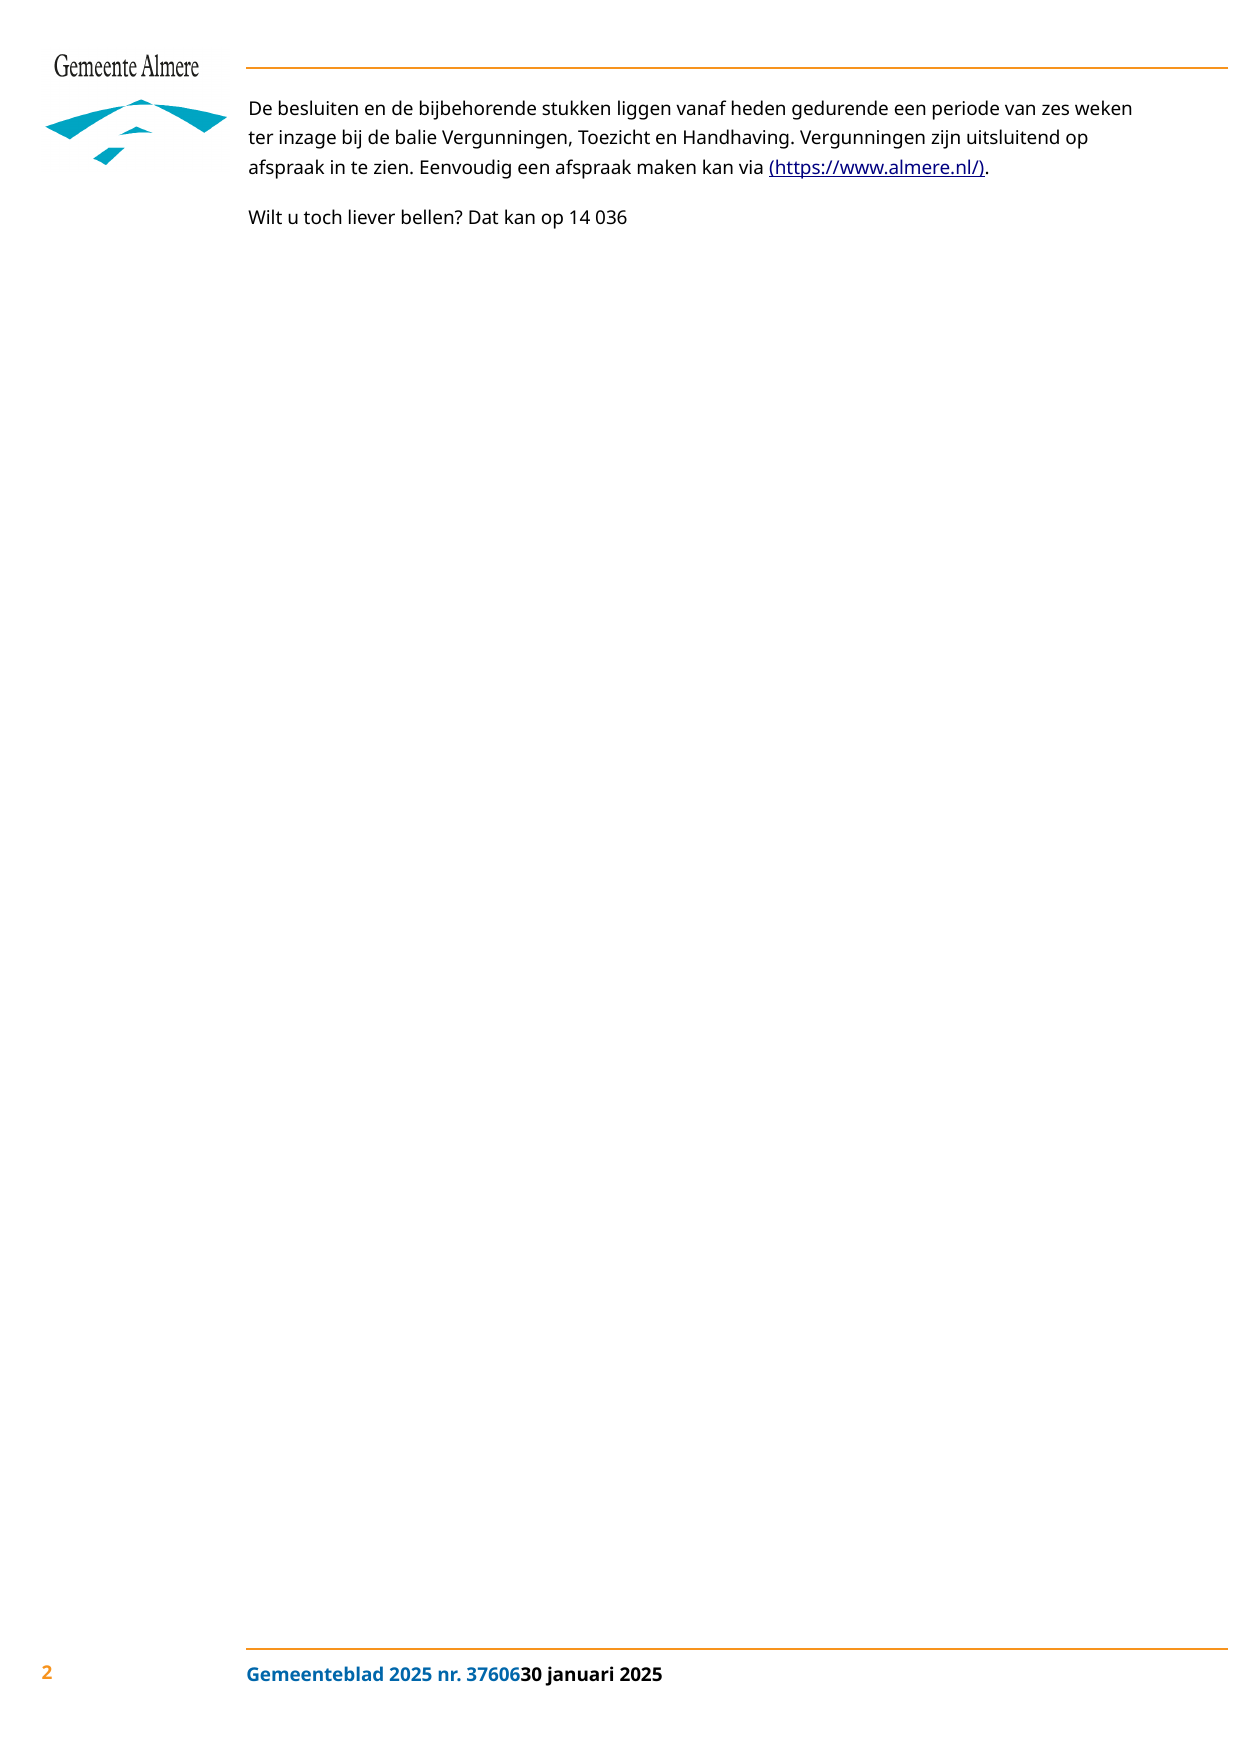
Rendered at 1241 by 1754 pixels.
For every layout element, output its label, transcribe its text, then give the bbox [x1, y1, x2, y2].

picture [41, 47, 231, 172]
text De besluiten en de bijbehorende stukken liggen vanaf heden gedurende een periode van zes weken ter inzage bij de balie Vergunningen, Toezicht en Handhaving. Vergunningen zijn uitsluitend op afspraak in te zien. Eenvoudig een afspraak maken kan via (https://www.almere.nl/). [248, 95, 1152, 180]
text Wilt u toch liever bellen? Dat kan op 14 036 [248, 204, 1152, 230]
